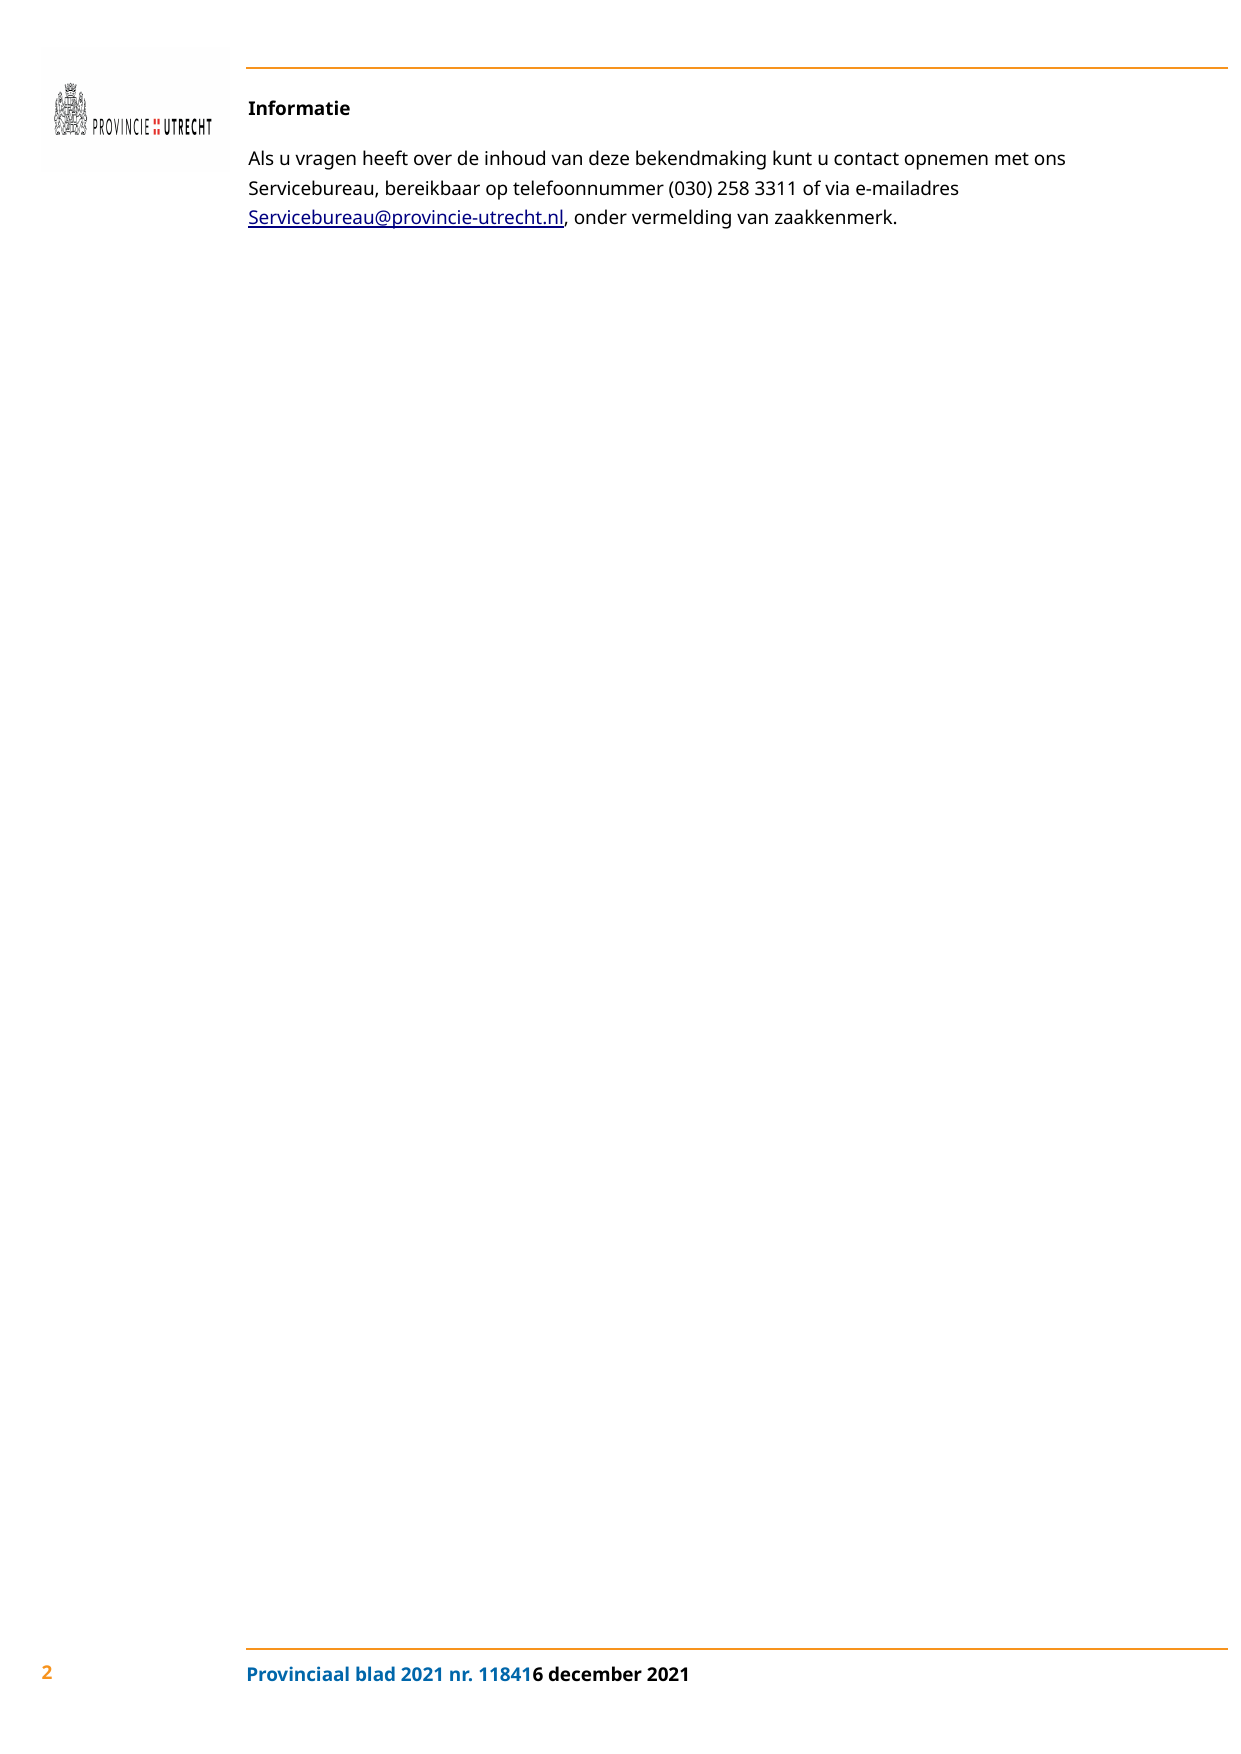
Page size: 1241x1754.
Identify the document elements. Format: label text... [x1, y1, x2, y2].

text Als u vragen heeft over de inhoud van deze bekendmaking kunt u contact opnemen met ons Servicebureau, bereikbaar op telefoonnummer (030) 258 3311 of via e-mailadres Servicebureau@provincie-utrecht.nl, onder vermelding van zaakkenmerk. [248, 145, 1152, 230]
picture [41, 47, 231, 172]
text Informatie [248, 95, 1152, 121]
